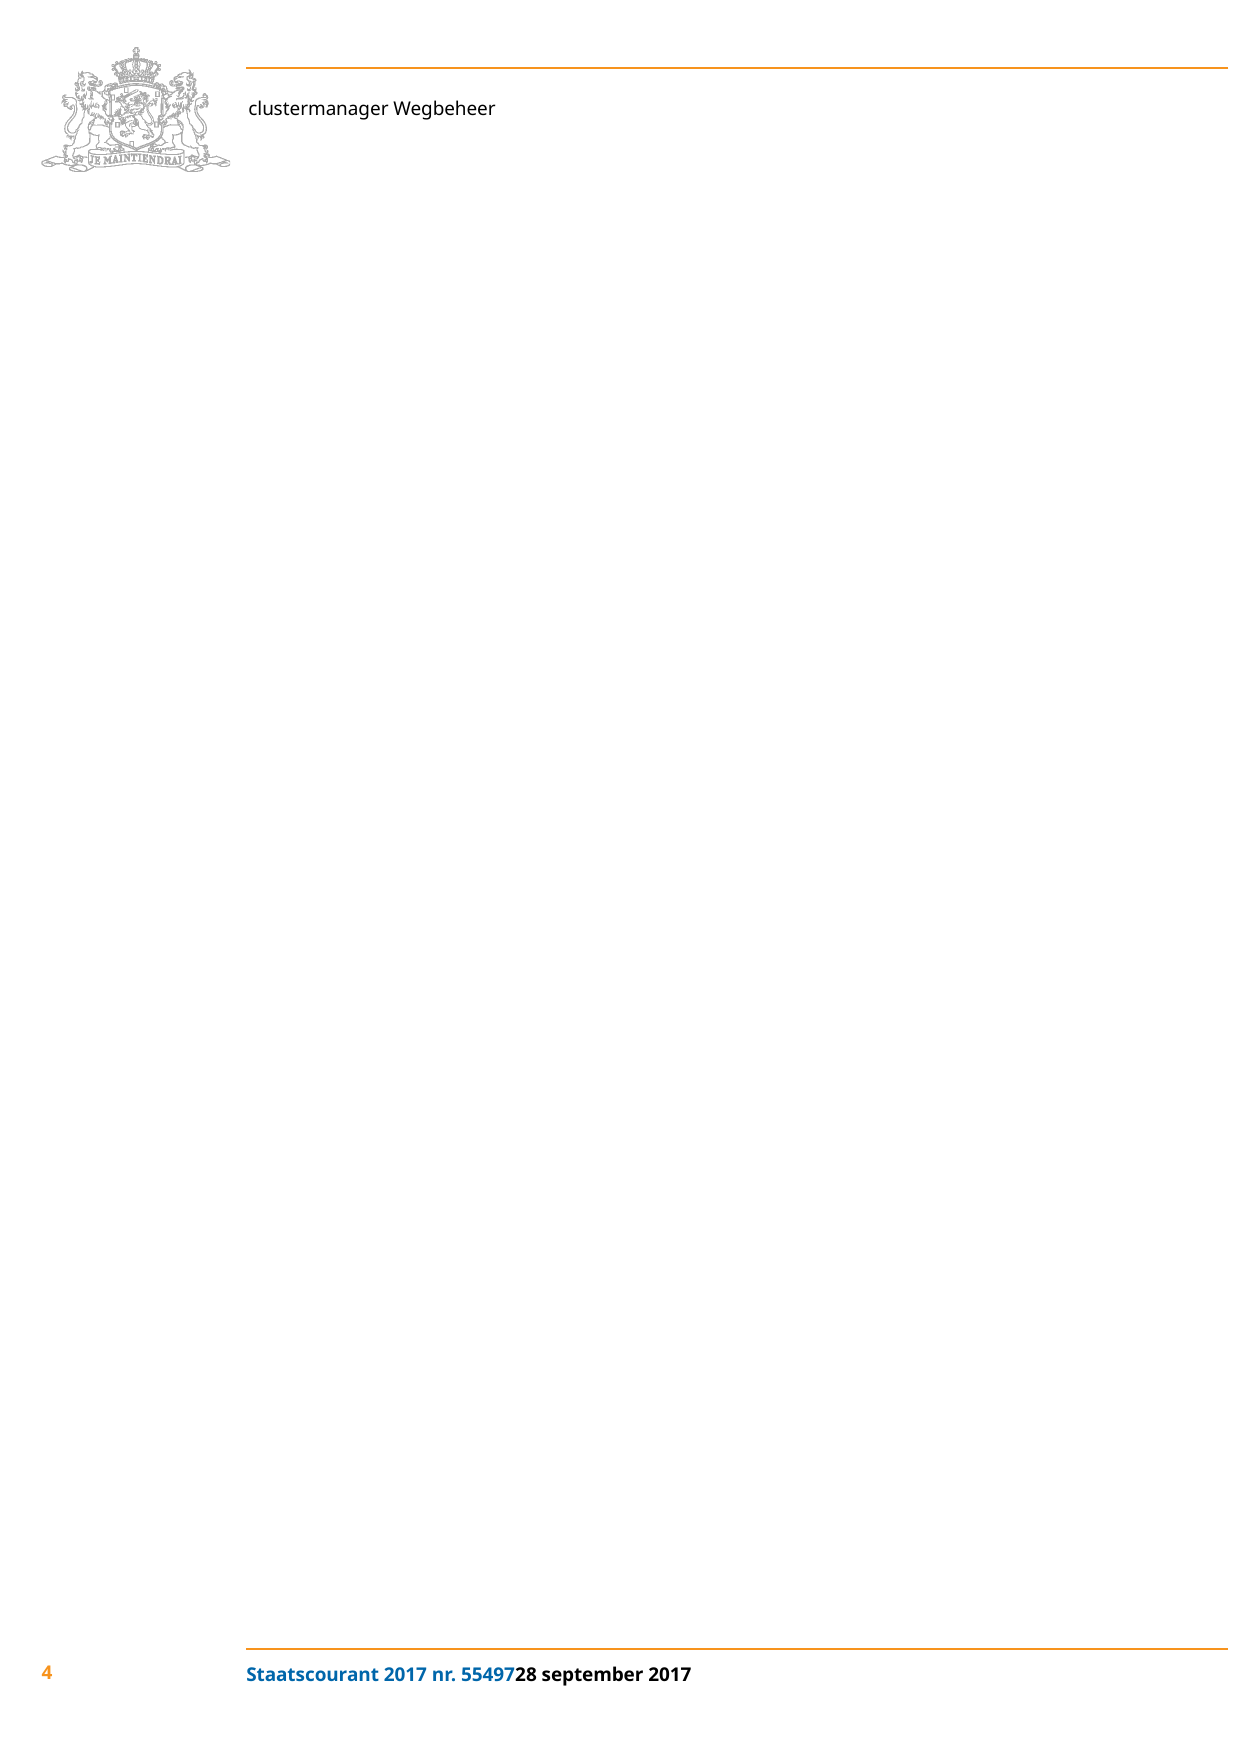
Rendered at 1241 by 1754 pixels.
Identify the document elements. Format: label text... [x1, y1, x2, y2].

picture [41, 47, 231, 172]
text clustermanager Wegbeheer [248, 95, 1152, 121]
